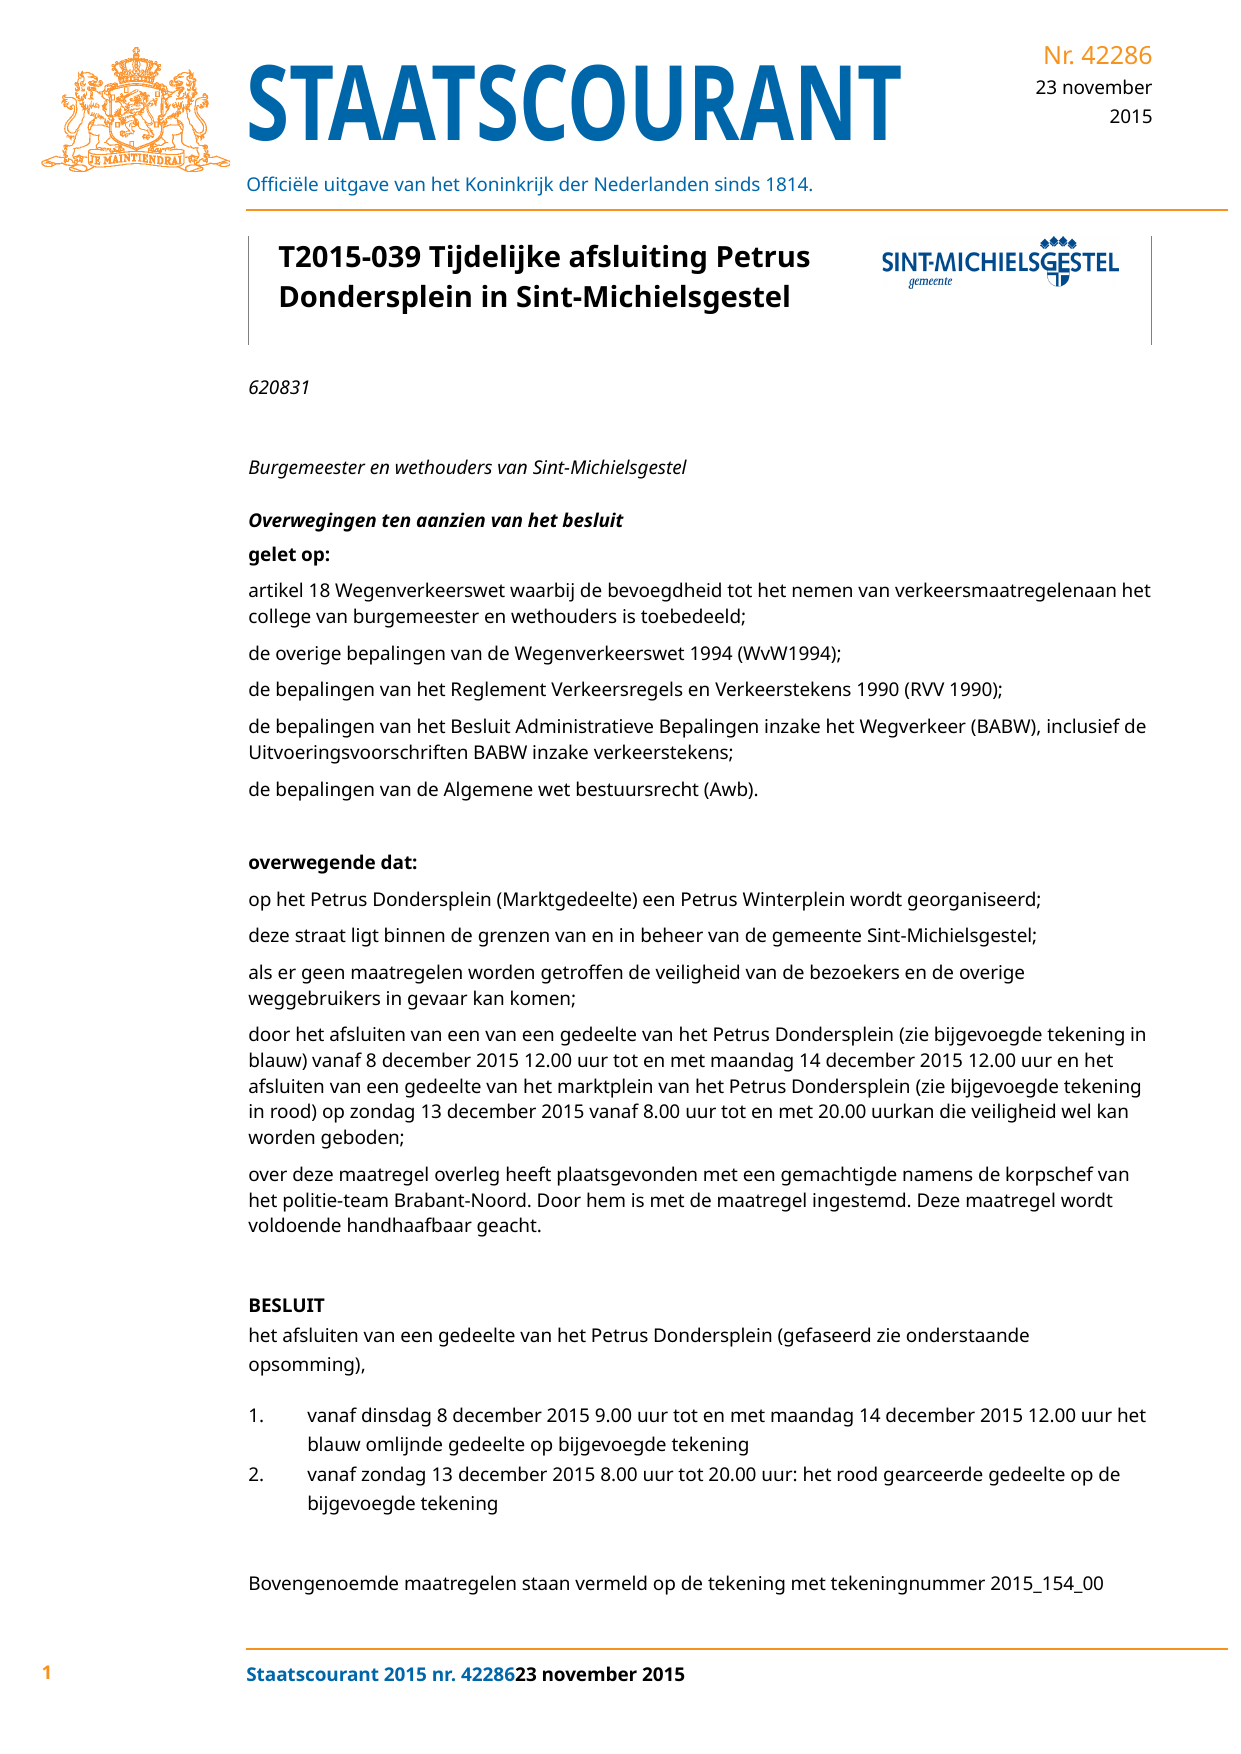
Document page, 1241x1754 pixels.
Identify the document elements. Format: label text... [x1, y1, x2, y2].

list vanaf dinsdag 8 december 2015 9.00 uur tot en met maandag 14 december 2015 12.00 uur het blauw omlijnde gedeelte op bijgevoegde tekening [248, 1402, 1152, 1457]
text BESLUIT [248, 1292, 1152, 1318]
picture [41, 47, 231, 172]
text de bepalingen van het Reglement Verkeersregels en Verkeerstekens 1990 (RVV 1990); [248, 677, 1152, 702]
text over deze maatregel overleg heeft plaatsgevonden met een gemachtigde namens de korpschef van het politie-team Brabant-Noord. Door hem is met de maatregel ingestemd. Deze maatregel wordt voldoende handhaafbaar geacht. [248, 1161, 1152, 1238]
text deze straat ligt binnen de grenzen van en in beheer van de gemeente Sint-Michielsgestel; [248, 922, 1152, 948]
text gelet op: [248, 541, 1152, 567]
text Overwegingen ten aanzien van het besluit [248, 507, 1152, 533]
table_header T2015-039 Tijdelijke afsluiting Petrus Dondersplein in Sint-Michielsgestel [249, 236, 850, 345]
text Bovengenoemde maatregelen staan vermeld op de tekening met tekeningnummer 2015_154_00 [248, 1571, 1152, 1596]
text artikel 18 Wegenverkeerswet waarbij de bevoegdheid tot het nemen van verkeersmaatregelenaan het college van burgemeester en wethouders is toebedeeld; [248, 578, 1152, 629]
text door het afsluiten van een van een gedeelte van het Petrus Dondersplein (zie bijgevoegde tekening in blauw) vanaf 8 december 2015 12.00 uur tot en met maandag 14 december 2015 12.00 uur en het afsluiten van een gedeelte van het marktplein van het Petrus Dondersplein (zie bijgevoegde tekening in rood) op zondag 13 december 2015 vanaf 8.00 uur tot en met 20.00 uurkan die veiligheid wel kan worden geboden; [248, 1021, 1152, 1150]
list vanaf zondag 13 december 2015 8.00 uur tot 20.00 uur: het rood gearceerde gedeelte op de bijgevoegde tekening [248, 1461, 1152, 1516]
text het afsluiten van een gedeelte van het Petrus Dondersplein (gefaseerd zie onderstaande opsomming), [248, 1322, 1152, 1377]
text overwegende dat: [248, 849, 1152, 875]
text de bepalingen van het Besluit Administratieve Bepalingen inzake het Wegverkeer (BABW), inclusief de Uitvoeringsvoorschriften BABW inzake verkeerstekens; [248, 713, 1152, 765]
text op het Petrus Dondersplein (Marktgedeelte) een Petrus Winterplein wordt georganiseerd; [248, 886, 1152, 911]
text de overige bepalingen van de Wegenverkeerswet 1994 (WvW1994); [248, 640, 1152, 666]
table_header [850, 236, 1151, 345]
picture [882, 236, 1119, 289]
text 620831 [248, 374, 1152, 400]
text de bepalingen van de Algemene wet bestuursrecht (Awb). [248, 776, 1152, 801]
text Burgemeester en wethouders van Sint-Michielsgestel [248, 454, 1152, 480]
text als er geen maatregelen worden getroffen de veiligheid van de bezoekers en de overige weggebruikers in gevaar kan komen; [248, 959, 1152, 1011]
